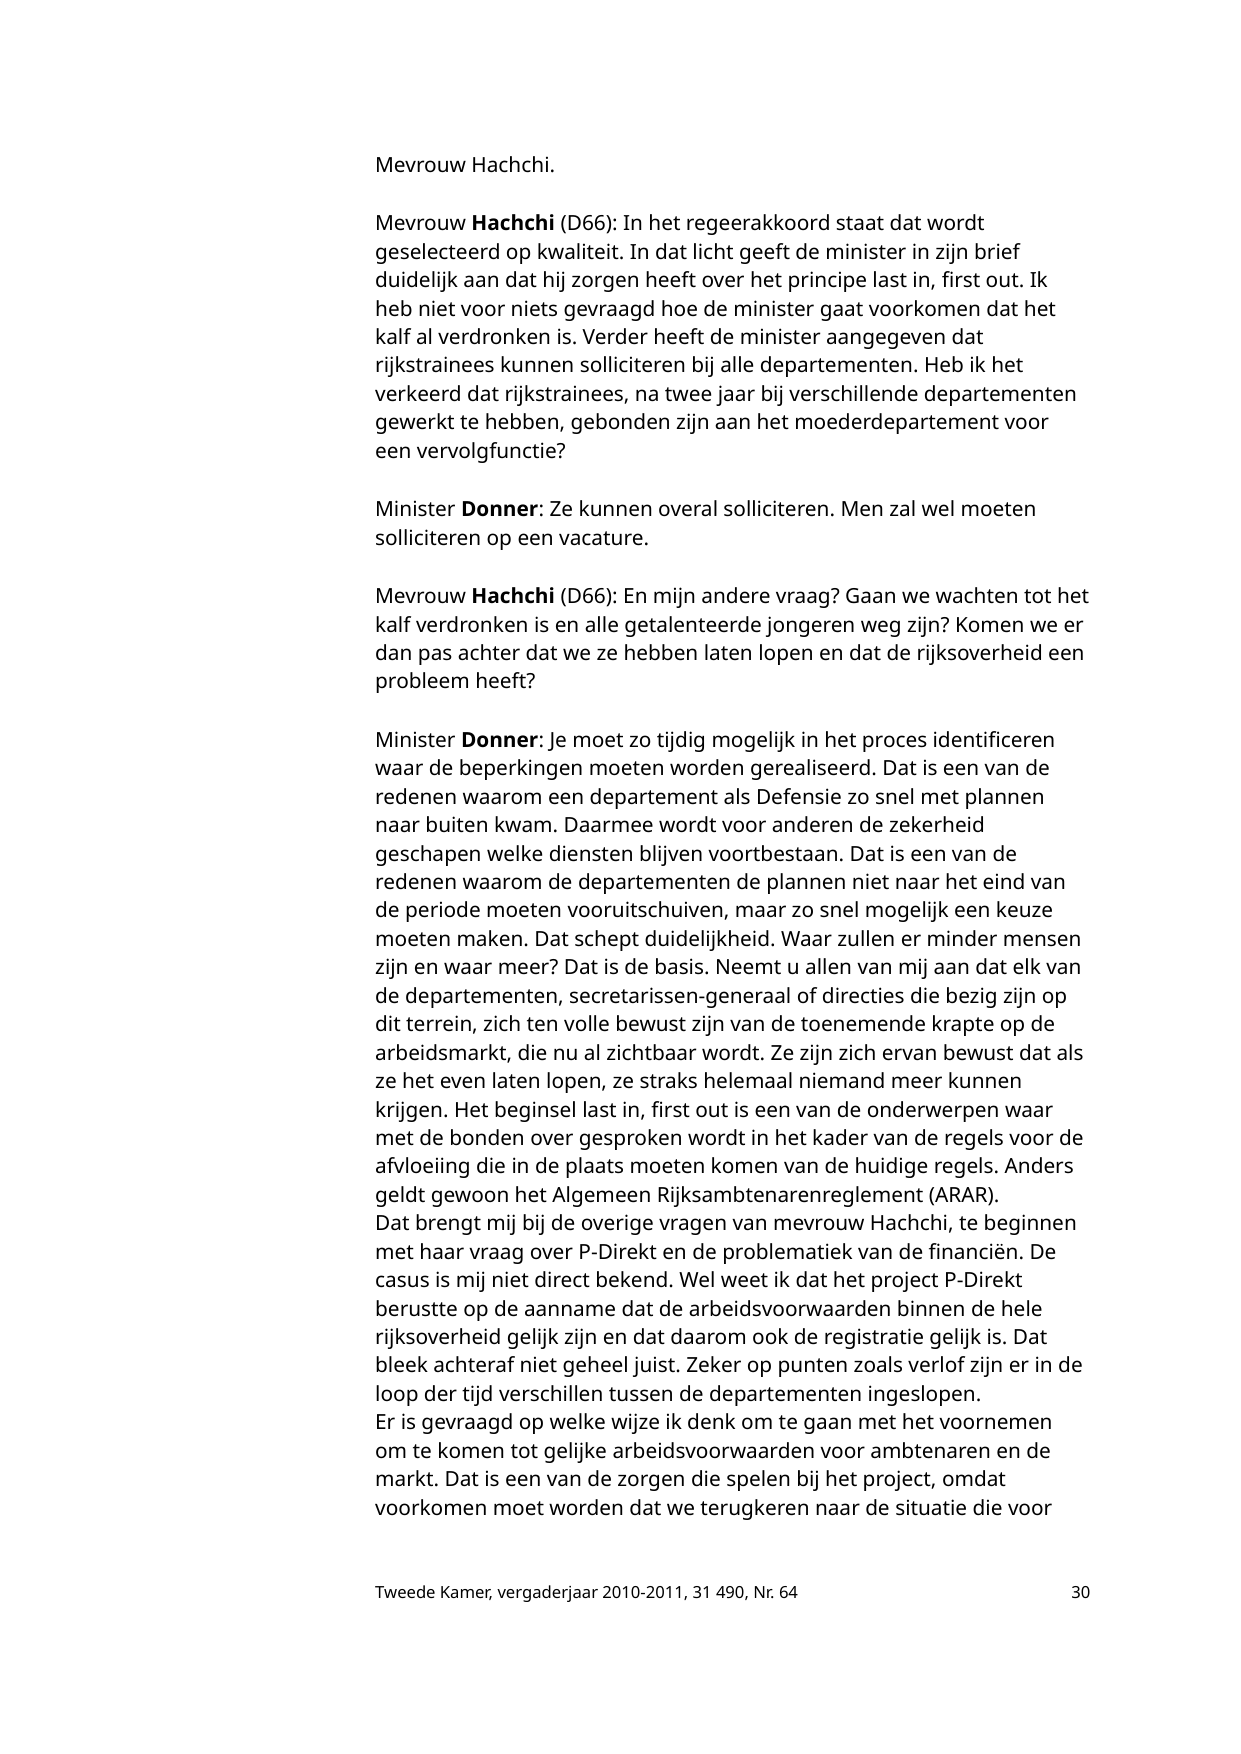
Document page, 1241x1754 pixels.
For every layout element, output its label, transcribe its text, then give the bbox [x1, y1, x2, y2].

text Minister Donner: Je moet zo tijdig mogelijk in het proces identificeren waar de beperkingen moeten worden gerealiseerd. Dat is een van de redenen waarom een departement als Defensie zo snel met plannen naar buiten kwam. Daarmee wordt voor anderen de zekerheid geschapen welke diensten blijven voortbestaan. Dat is een van de redenen waarom de departementen de plannen niet naar het eind van de periode moeten vooruitschuiven, maar zo snel mogelijk een keuze moeten maken. Dat schept duidelijkheid. Waar zullen er minder mensen zijn en waar meer? Dat is de basis. Neemt u allen van mij aan dat elk van de departementen, secretarissen-generaal of directies die bezig zijn op dit terrein, zich ten volle bewust zijn van de toenemende krapte op de arbeidsmarkt, die nu al zichtbaar wordt. Ze zijn zich ervan bewust dat als ze het even laten lopen, ze straks helemaal niemand meer kunnen krijgen. Het beginsel last in, first out is een van de onderwerpen waar met de bonden over gesproken wordt in het kader van de regels voor de afvloeiing die in de plaats moeten komen van de huidige regels. Anders geldt gewoon het Algemeen Rijksambtenarenreglement (ARAR). [375, 725, 1090, 1208]
text Mevrouw Hachchi (D66): En mijn andere vraag? Gaan we wachten tot het kalf verdronken is en alle getalenteerde jongeren weg zijn? Komen we er dan pas achter dat we ze hebben laten lopen en dat de rijksoverheid een probleem heeft? [375, 581, 1090, 695]
text Dat brengt mij bij de overige vragen van mevrouw Hachchi, te beginnen met haar vraag over P-Direkt en de problematiek van de financiën. De casus is mij niet direct bekend. Wel weet ik dat het project P-Direkt berustte op de aanname dat de arbeidsvoorwaarden binnen de hele rijksoverheid gelijk zijn en dat daarom ook de registratie gelijk is. Dat bleek achteraf niet geheel juist. Zeker op punten zoals verlof zijn er in de loop der tijd verschillen tussen de departementen ingeslopen. [375, 1208, 1090, 1407]
text Er is gevraagd op welke wijze ik denk om te gaan met het voornemen om te komen tot gelijke arbeidsvoorwaarden voor ambtenaren en de markt. Dat is een van de zorgen die spelen bij het project, omdat voorkomen moet worden dat we terugkeren naar de situatie die voor [375, 1407, 1090, 1521]
text Minister Donner: Ze kunnen overal solliciteren. Men zal wel moeten solliciteren op een vacature. [375, 494, 1090, 551]
text Mevrouw Hachchi (D66): In het regeerakkoord staat dat wordt geselecteerd op kwaliteit. In dat licht geeft de minister in zijn brief duidelijk aan dat hij zorgen heeft over het principe last in, first out. Ik heb niet voor niets gevraagd hoe de minister gaat voorkomen dat het kalf al verdronken is. Verder heeft de minister aangegeven dat rijkstrainees kunnen solliciteren bij alle departementen. Heb ik het verkeerd dat rijkstrainees, na twee jaar bij verschillende departementen gewerkt te hebben, gebonden zijn aan het moederdepartement voor een vervolgfunctie? [375, 208, 1090, 464]
text Mevrouw Hachchi. [375, 150, 1090, 178]
